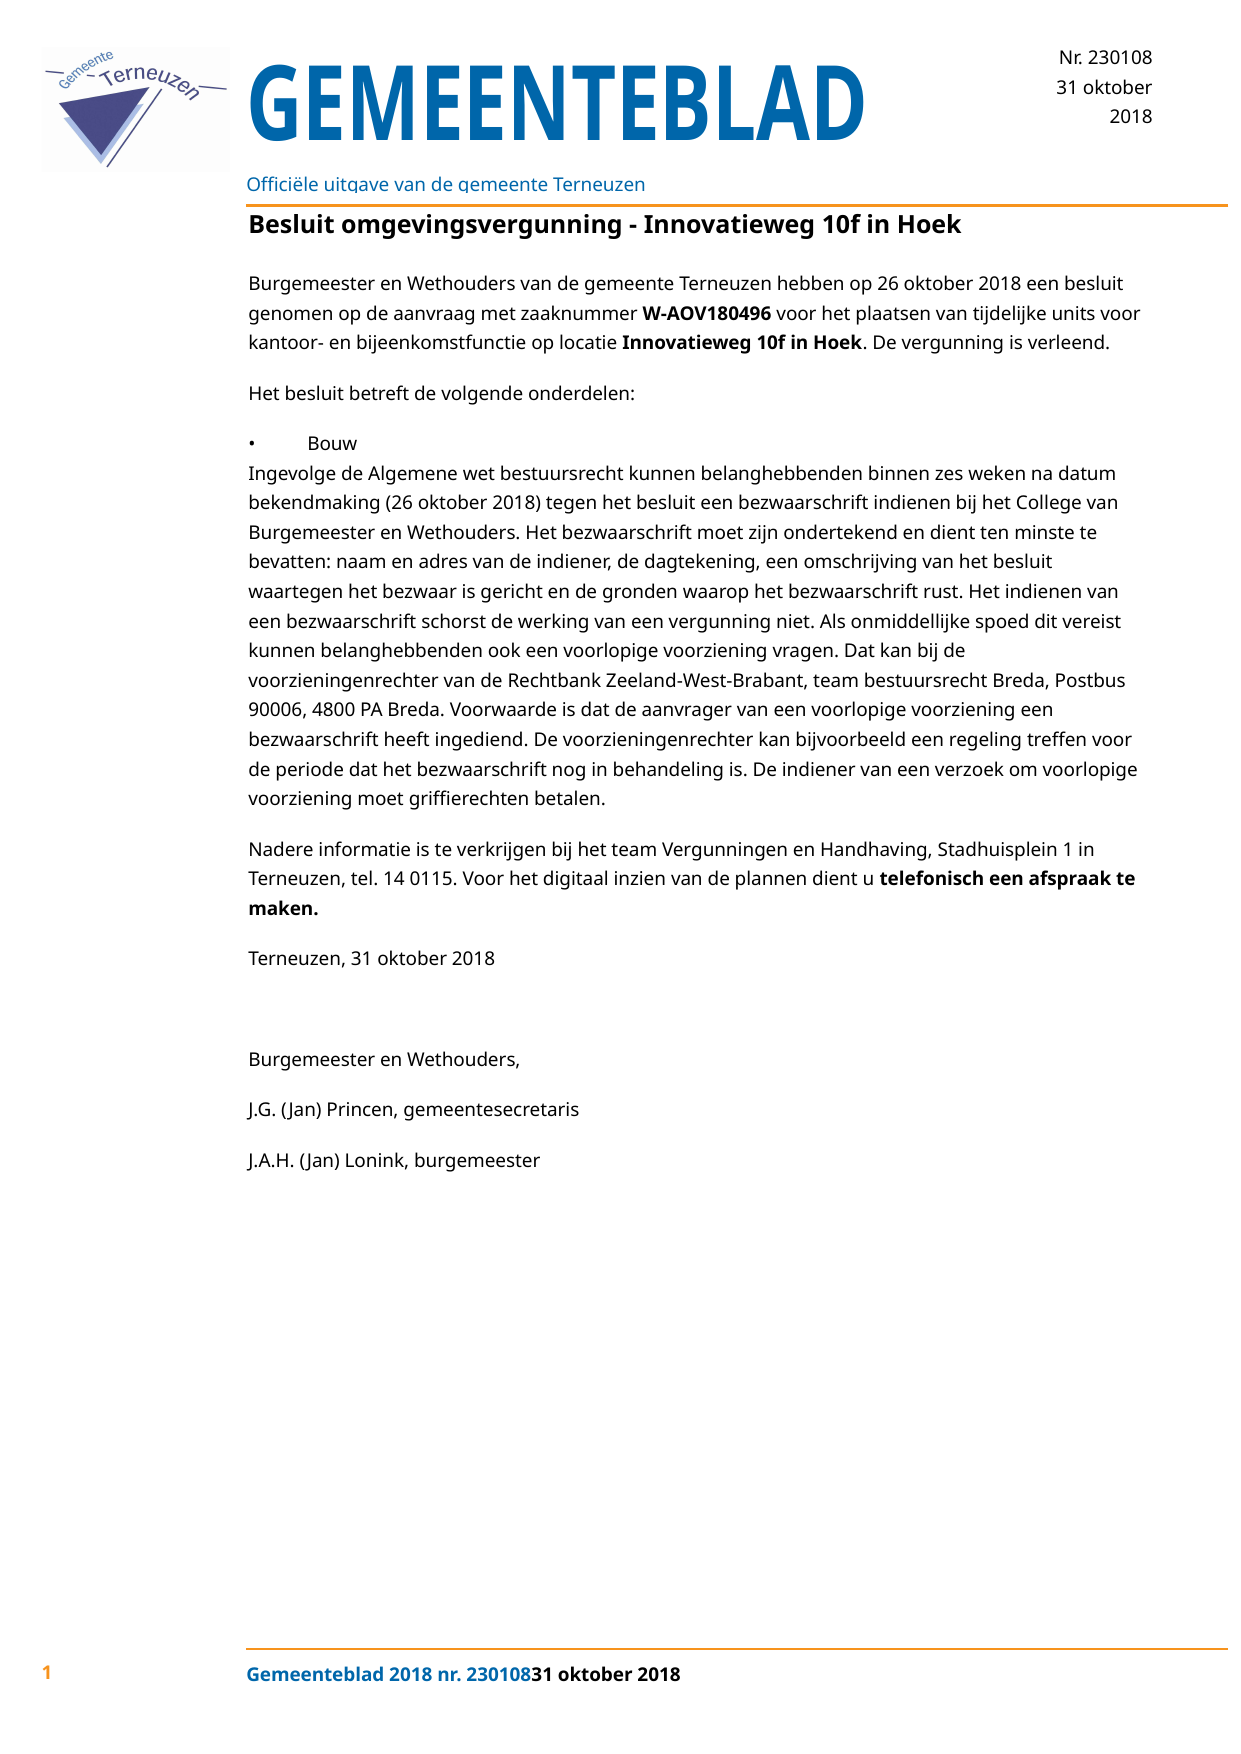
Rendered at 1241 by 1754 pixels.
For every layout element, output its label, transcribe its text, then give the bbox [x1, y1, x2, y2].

text J.G. (Jan) Princen, gemeentesecretaris [248, 1097, 1152, 1122]
text Het besluit betreft de volgende onderdelen: [248, 380, 1152, 406]
picture [41, 47, 231, 172]
text J.A.H. (Jan) Lonink, burgemeester [248, 1147, 1152, 1173]
text Burgemeester en Wethouders, [248, 1046, 1152, 1072]
text Terneuzen, 31 oktober 2018 [248, 945, 1152, 971]
text Nadere informatie is te verkrijgen bij het team Vergunningen en Handhaving, Stadhuisplein 1 in Terneuzen, tel. 14 0115. Voor het digitaal inzien van de plannen dient u telefonisch een afspraak te maken. [248, 836, 1152, 921]
text Burgemeester en Wethouders van de gemeente Terneuzen hebben op 26 oktober 2018 een besluit genomen op de aanvraag met zaaknummer W-AOV180496 voor het plaatsen van tijdelijke units voor kantoor- en bijeenkomstfunctie op locatie Innovatieweg 10f in Hoek. De vergunning is verleend. [248, 270, 1152, 355]
list Bouw [248, 430, 1152, 456]
text Besluit omgevingsvergunning - Innovatieweg 10f in Hoek [248, 207, 1152, 241]
text Ingevolge de Algemene wet bestuursrecht kunnen belanghebbenden binnen zes weken na datum bekendmaking (26 oktober 2018) tegen het besluit een bezwaarschrift indienen bij het College van Burgemeester en Wethouders. Het bezwaarschrift moet zijn ondertekend en dient ten minste te bevatten: naam en adres van de indiener, de dagtekening, een omschrijving van het besluit waartegen het bezwaar is gericht en de gronden waarop het bezwaarschrift rust. Het indienen van een bezwaarschrift schorst de werking van een vergunning niet. Als onmiddellijke spoed dit vereist kunnen belanghebbenden ook een voorlopige voorziening vragen. Dat kan bij de voorzieningenrechter van de Rechtbank Zeeland-West-Brabant, team bestuursrecht Breda, Postbus 90006, 4800 PA Breda. Voorwaarde is dat de aanvrager van een voorlopige voorziening een bezwaarschrift heeft ingediend. De voorzieningenrechter kan bijvoorbeeld een regeling treffen voor de periode dat het bezwaarschrift nog in behandeling is. De indiener van een verzoek om voorlopige voorziening moet griffierechten betalen. [248, 460, 1152, 811]
